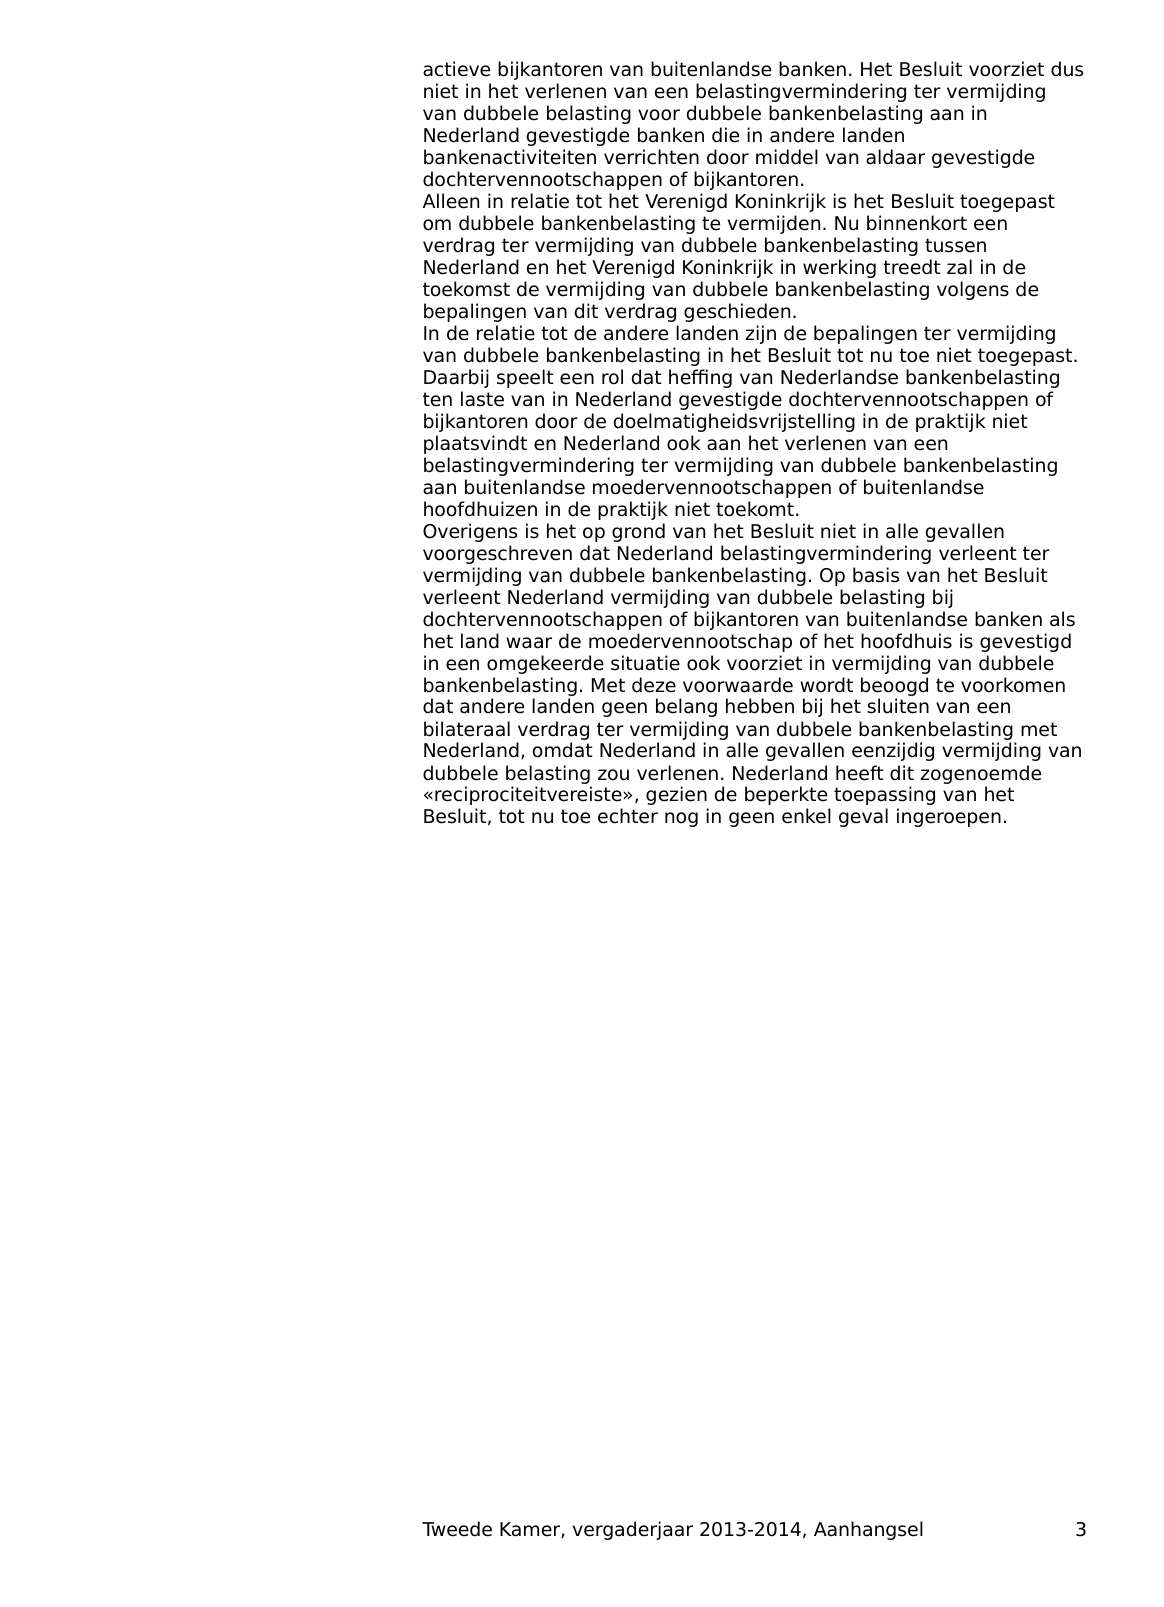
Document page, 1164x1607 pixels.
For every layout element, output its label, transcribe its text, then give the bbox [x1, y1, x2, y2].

text Alleen in relatie tot het Verenigd Koninkrijk is het Besluit toegepast om dubbele bankenbelasting te vermijden. Nu binnenkort een verdrag ter vermijding van dubbele bankenbelasting tussen Nederland en het Verenigd Koninkrijk in werking treedt zal in de toekomst de vermijding van dubbele bankenbelasting volgens de bepalingen van dit verdrag geschieden. [422, 191, 1087, 323]
text Overigens is het op grond van het Besluit niet in alle gevallen voorgeschreven dat Nederland belastingvermindering verleent ter vermijding van dubbele bankenbelasting. Op basis van het Besluit verleent Nederland vermijding van dubbele belasting bij dochtervennootschappen of bijkantoren van buitenlandse banken als het land waar de moedervennootschap of het hoofdhuis is gevestigd in een omgekeerde situatie ook voorziet in vermijding van dubbele bankenbelasting. Met deze voorwaarde wordt beoogd te voorkomen dat andere landen geen belang hebben bij het sluiten van een bilateraal verdrag ter vermijding van dubbele bankenbelasting met Nederland, omdat Nederland in alle gevallen eenzijdig vermijding van dubbele belasting zou verlenen. Nederland heeft dit zogenoemde «reciprociteitvereiste», gezien de beperkte toepassing van het Besluit, tot nu toe echter nog in geen enkel geval ingeroepen. [422, 521, 1087, 828]
text In de relatie tot de andere landen zijn de bepalingen ter vermijding van dubbele bankenbelasting in het Besluit tot nu toe niet toegepast. Daarbij speelt een rol dat heffing van Nederlandse bankenbelasting ten laste van in Nederland gevestigde dochtervennootschappen of bijkantoren door de doelmatigheidsvrijstelling in de praktijk niet plaatsvindt en Nederland ook aan het verlenen van een belastingvermindering ter vermijding van dubbele bankenbelasting aan buitenlandse moedervennootschappen of buitenlandse hoofdhuizen in de praktijk niet toekomt. [422, 323, 1087, 521]
text actieve bijkantoren van buitenlandse banken. Het Besluit voorziet dus niet in het verlenen van een belastingvermindering ter vermijding van dubbele belasting voor dubbele bankenbelasting aan in Nederland gevestigde banken die in andere landen bankenactiviteiten verrichten door middel van aldaar gevestigde dochtervennootschappen of bijkantoren. [422, 59, 1087, 191]
